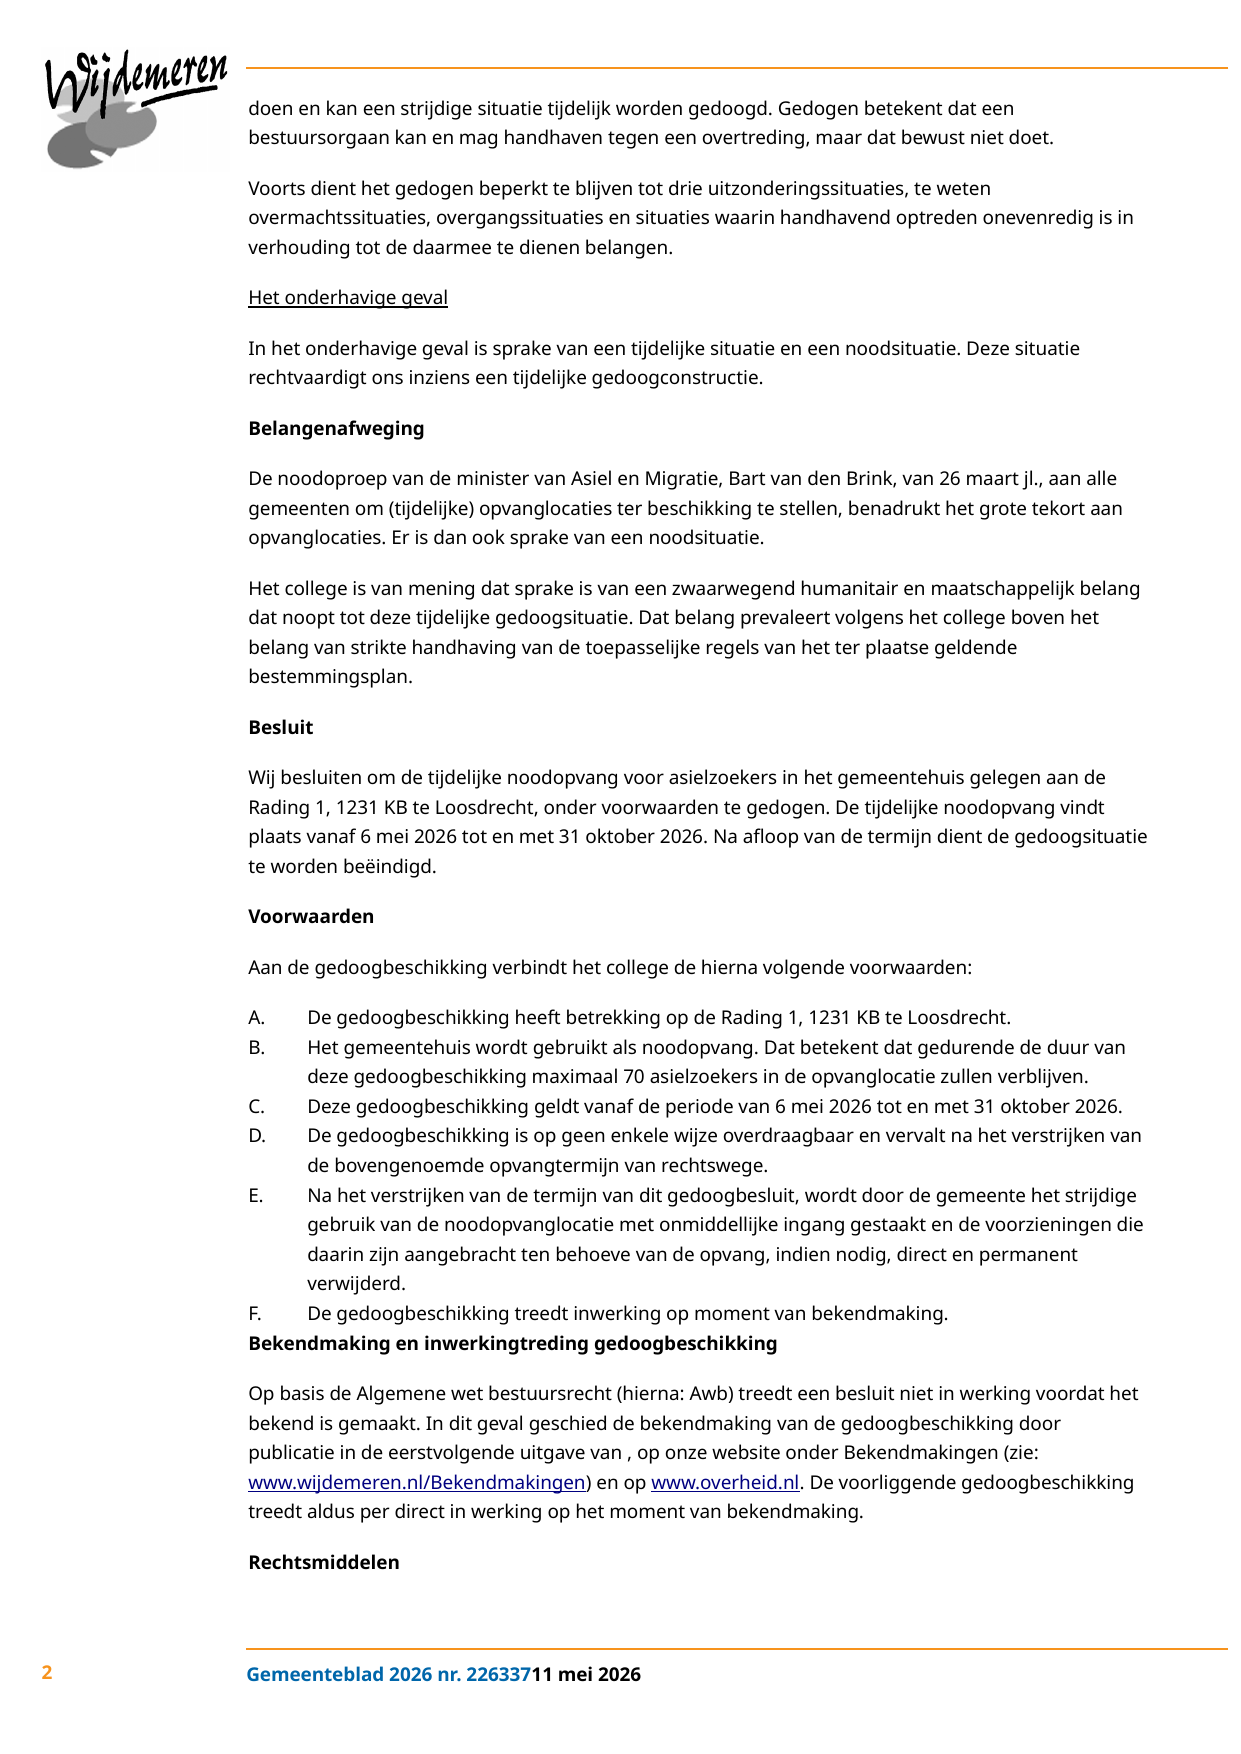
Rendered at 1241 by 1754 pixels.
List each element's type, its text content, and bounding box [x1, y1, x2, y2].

text Belangenafweging [248, 415, 1152, 441]
text doen en kan een strijdige situatie tijdelijk worden gedoogd. Gedogen betekent dat een bestuursorgaan kan en mag handhaven tegen een overtreding, maar dat bewust niet doet. [248, 95, 1152, 150]
text Het onderhavige geval [248, 284, 1152, 310]
list De gedoogbeschikking is op geen enkele wijze overdraagbaar en vervalt na het verstrijken van de bovengenoemde opvangtermijn van rechtswege. [248, 1123, 1152, 1178]
text Voorts dient het gedogen beperkt te blijven tot drie uitzonderingssituaties, te weten overmachtssituaties, overgangssituaties en situaties waarin handhavend optreden onevenredig is in verhouding tot de daarmee te dienen belangen. [248, 175, 1152, 260]
text Besluit [248, 714, 1152, 740]
list Het gemeentehuis wordt gebruikt als noodopvang. Dat betekent dat gedurende de duur van deze gedoogbeschikking maximaal 70 asielzoekers in de opvanglocatie zullen verblijven. [248, 1034, 1152, 1089]
text Wij besluiten om de tijdelijke noodopvang voor asielzoekers in het gemeentehuis gelegen aan de Rading 1, 1231 KB te Loosdrecht, onder voorwaarden te gedogen. De tijdelijke noodopvang vindt plaats vanaf 6 mei 2026 tot en met 31 oktober 2026. Na afloop van de termijn dient de gedoogsituatie te worden beëindigd. [248, 764, 1152, 879]
text In het onderhavige geval is sprake van een tijdelijke situatie en een noodsituatie. Deze situatie rechtvaardigt ons inziens een tijdelijke gedoogconstructie. [248, 335, 1152, 390]
text Rechtsmiddelen [248, 1549, 1152, 1575]
text Bekendmaking en inwerkingtreding gedoogbeschikking [248, 1330, 1152, 1356]
list De gedoogbeschikking heeft betrekking op de Rading 1, 1231 KB te Loosdrecht. [248, 1004, 1152, 1030]
picture [41, 47, 231, 172]
list De gedoogbeschikking treedt inwerking op moment van bekendmaking. [248, 1300, 1152, 1326]
text De noodoproep van de minister van Asiel en Migratie, Bart van den Brink, van 26 maart jl., aan alle gemeenten om (tijdelijke) opvanglocaties ter beschikking te stellen, benadrukt het grote tekort aan opvanglocaties. Er is dan ook sprake van een noodsituatie. [248, 465, 1152, 550]
text Het college is van mening dat sprake is van een zwaarwegend humanitair en maatschappelijk belang dat noopt tot deze tijdelijke gedoogsituatie. Dat belang prevaleert volgens het college boven het belang van strikte handhaving van de toepasselijke regels van het ter plaatse geldende bestemmingsplan. [248, 575, 1152, 689]
list Deze gedoogbeschikking geldt vanaf de periode van 6 mei 2026 tot en met 31 oktober 2026. [248, 1093, 1152, 1119]
text Voorwaarden [248, 903, 1152, 929]
list Na het verstrijken van de termijn van dit gedoogbesluit, wordt door de gemeente het strijdige gebruik van de noodopvanglocatie met onmiddellijke ingang gestaakt en de voorzieningen die daarin zijn aangebracht ten behoeve van de opvang, indien nodig, direct en permanent verwijderd. [248, 1182, 1152, 1296]
text Op basis de Algemene wet bestuursrecht (hierna: Awb) treedt een besluit niet in werking voordat het bekend is gemaakt. In dit geval geschied de bekendmaking van de gedoogbeschikking door publicatie in de eerstvolgende uitgave van , op onze website onder Bekendmakingen (zie: www.wijdemeren.nl/Bekendmakingen) en op www.overheid.nl. De voorliggende gedoogbeschikking treedt aldus per direct in werking op het moment van bekendmaking. [248, 1380, 1152, 1524]
text Aan de gedoogbeschikking verbindt het college de hierna volgende voorwaarden: [248, 954, 1152, 980]
